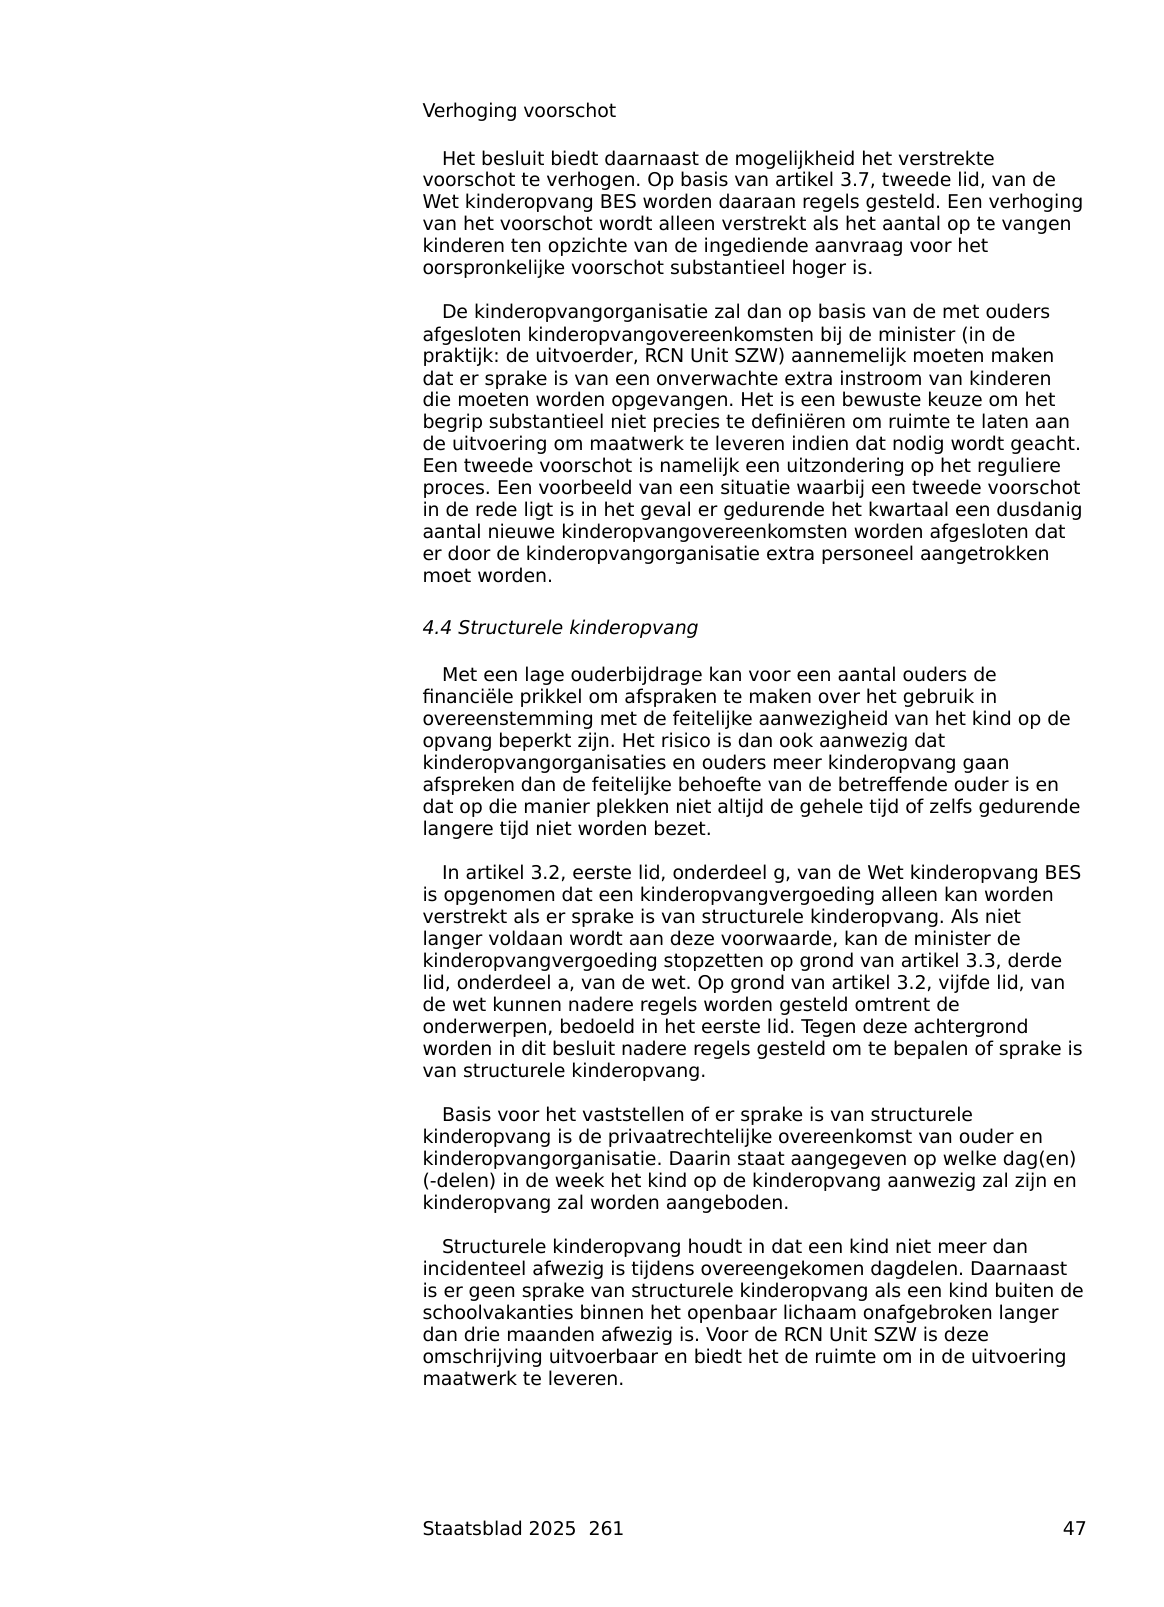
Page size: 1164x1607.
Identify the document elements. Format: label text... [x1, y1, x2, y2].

subtitle Verhoging voorschot [422, 100, 1087, 122]
text Met een lage ouderbijdrage kan voor een aantal ouders de financiële prikkel om afspraken te maken over het gebruik in overeenstemming met de feitelijke aanwezigheid van het kind op de opvang beperkt zijn. Het risico is dan ook aanwezig dat kinderopvangorganisaties en ouders meer kinderopvang gaan afspreken dan de feitelijke behoefte van de betreffende ouder is en dat op die manier plekken niet altijd de gehele tijd of zelfs gedurende langere tijd niet worden bezet. [422, 664, 1087, 840]
subtitle 4.4 Structurele kinderopvang [422, 617, 1087, 639]
text Structurele kinderopvang houdt in dat een kind niet meer dan incidenteel afwezig is tijdens overeengekomen dagdelen. Daarnaast is er geen sprake van structurele kinderopvang als een kind buiten de schoolvakanties binnen het openbaar lichaam onafgebroken langer dan drie maanden afwezig is. Voor de RCN Unit SZW is deze omschrijving uitvoerbaar en biedt het de ruimte om in de uitvoering maatwerk te leveren. [422, 1236, 1087, 1390]
text In artikel 3.2, eerste lid, onderdeel g, van de Wet kinderopvang BES is opgenomen dat een kinderopvangvergoeding alleen kan worden verstrekt als er sprake is van structurele kinderopvang. Als niet langer voldaan wordt aan deze voorwaarde, kan de minister de kinderopvangvergoeding stopzetten op grond van artikel 3.3, derde lid, onderdeel a, van de wet. Op grond van artikel 3.2, vijfde lid, van de wet kunnen nadere regels worden gesteld omtrent de onderwerpen, bedoeld in het eerste lid. Tegen deze achtergrond worden in dit besluit nadere regels gesteld om te bepalen of sprake is van structurele kinderopvang. [422, 862, 1087, 1082]
text Het besluit biedt daarnaast de mogelijkheid het verstrekte voorschot te verhogen. Op basis van artikel 3.7, tweede lid, van de Wet kinderopvang BES worden daaraan regels gesteld. Een verhoging van het voorschot wordt alleen verstrekt als het aantal op te vangen kinderen ten opzichte van de ingediende aanvraag voor het oorspronkelijke voorschot substantieel hoger is. [422, 147, 1087, 279]
text Basis voor het vaststellen of er sprake is van structurele kinderopvang is de privaatrechtelijke overeenkomst van ouder en kinderopvangorganisatie. Daarin staat aangegeven op welke dag(en) (-delen) in de week het kind op de kinderopvang aanwezig zal zijn en kinderopvang zal worden aangeboden. [422, 1104, 1087, 1214]
text De kinderopvangorganisatie zal dan op basis van de met ouders afgesloten kinderopvangovereenkomsten bij de minister (in de praktijk: de uitvoerder, RCN Unit SZW) aannemelijk moeten maken dat er sprake is van een onverwachte extra instroom van kinderen die moeten worden opgevangen. Het is een bewuste keuze om het begrip substantieel niet precies te definiëren om ruimte te laten aan de uitvoering om maatwerk te leveren indien dat nodig wordt geacht. Een tweede voorschot is namelijk een uitzondering op het reguliere proces. Een voorbeeld van een situatie waarbij een tweede voorschot in de rede ligt is in het geval er gedurende het kwartaal een dusdanig aantal nieuwe kinderopvangovereenkomsten worden afgesloten dat er door de kinderopvangorganisatie extra personeel aangetrokken moet worden. [422, 301, 1087, 587]
